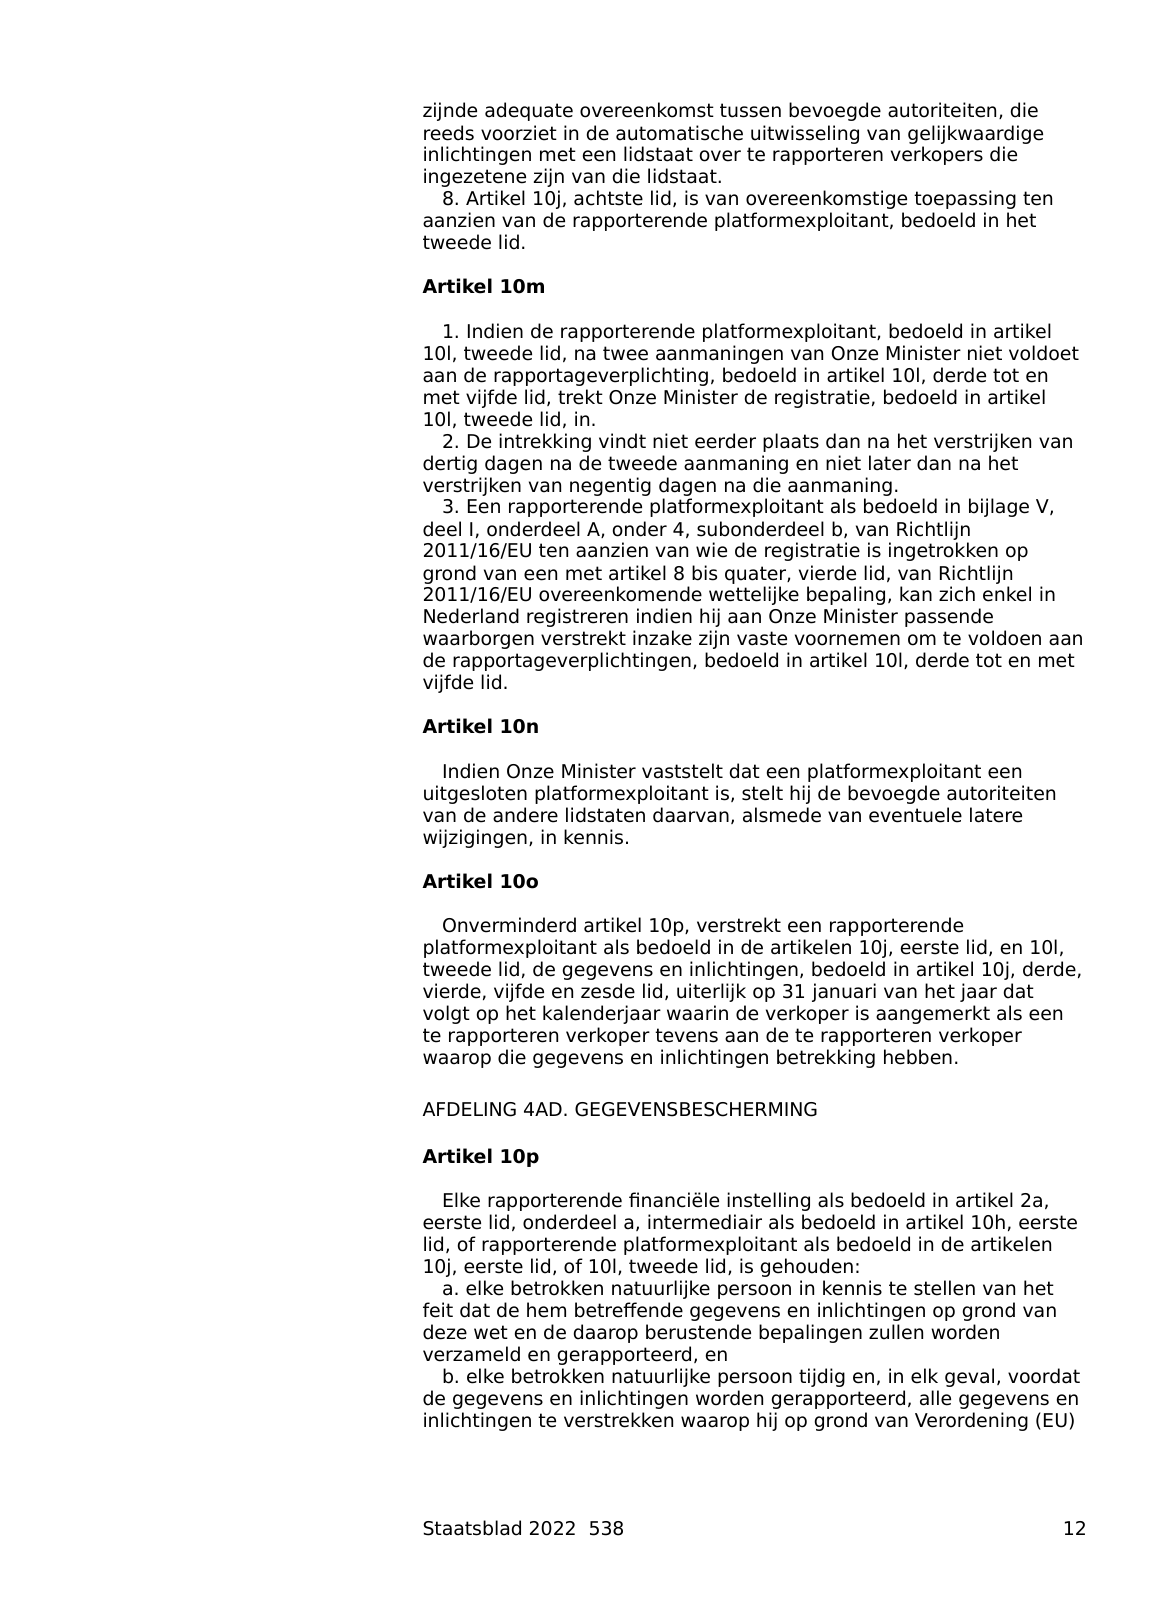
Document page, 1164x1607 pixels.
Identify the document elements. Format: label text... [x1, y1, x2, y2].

text 8. Artikel 10j, achtste lid, is van overeenkomstige toepassing ten aanzien van de rapporterende platformexploitant, bedoeld in het tweede lid. [422, 188, 1087, 254]
subtitle Artikel 10m [422, 276, 1087, 298]
text 3. Een rapporterende platformexploitant als bedoeld in bijlage V, deel I, onderdeel A, onder 4, subonderdeel b, van Richtlijn 2011/16/EU ten aanzien van wie de registratie is ingetrokken op grond van een met artikel 8 bis quater, vierde lid, van Richtlijn 2011/16/EU overeenkomende wettelijke bepaling, kan zich enkel in Nederland registreren indien hij aan Onze Minister passende waarborgen verstrekt inzake zijn vaste voornemen om te voldoen aan de rapportageverplichtingen, bedoeld in artikel 10l, derde tot en met vijfde lid. [422, 496, 1087, 694]
text zijnde adequate overeenkomst tussen bevoegde autoriteiten, die reeds voorziet in de automatische uitwisseling van gelijkwaardige inlichtingen met een lidstaat over te rapporteren verkopers die ingezetene zijn van die lidstaat. [422, 100, 1087, 188]
text Elke rapporterende financiële instelling als bedoeld in artikel 2a, eerste lid, onderdeel a, intermediair als bedoeld in artikel 10h, eerste lid, of rapporterende platformexploitant als bedoeld in de artikelen 10j, eerste lid, of 10l, tweede lid, is gehouden: [422, 1190, 1087, 1278]
subtitle Artikel 10o [422, 871, 1087, 893]
text b. elke betrokken natuurlijke persoon tijdig en, in elk geval, voordat de gegevens en inlichtingen worden gerapporteerd, alle gegevens en inlichtingen te verstrekken waarop hij op grond van Verordening (EU) [422, 1366, 1087, 1432]
text 1. Indien de rapporterende platformexploitant, bedoeld in artikel 10l, tweede lid, na twee aanmaningen van Onze Minister niet voldoet aan de rapportageverplichting, bedoeld in artikel 10l, derde tot en met vijfde lid, trekt Onze Minister de registratie, bedoeld in artikel 10l, tweede lid, in. [422, 321, 1087, 431]
subtitle Artikel 10p [422, 1146, 1087, 1168]
subtitle Artikel 10n [422, 716, 1087, 738]
subtitle AFDELING 4AD. GEGEVENSBESCHERMING [422, 1099, 1087, 1121]
text 2. De intrekking vindt niet eerder plaats dan na het verstrijken van dertig dagen na de tweede aanmaning en niet later dan na het verstrijken van negentig dagen na die aanmaning. [422, 431, 1087, 496]
text Indien Onze Minister vaststelt dat een platformexploitant een uitgesloten platformexploitant is, stelt hij de bevoegde autoriteiten van de andere lidstaten daarvan, alsmede van eventuele latere wijzigingen, in kennis. [422, 761, 1087, 848]
text Onverminderd artikel 10p, verstrekt een rapporterende platformexploitant als bedoeld in de artikelen 10j, eerste lid, en 10l, tweede lid, de gegevens en inlichtingen, bedoeld in artikel 10j, derde, vierde, vijfde en zesde lid, uiterlijk op 31 januari van het jaar dat volgt op het kalenderjaar waarin de verkoper is aangemerkt als een te rapporteren verkoper tevens aan de te rapporteren verkoper waarop die gegevens en inlichtingen betrekking hebben. [422, 915, 1087, 1069]
text a. elke betrokken natuurlijke persoon in kennis te stellen van het feit dat de hem betreffende gegevens en inlichtingen op grond van deze wet en de daarop berustende bepalingen zullen worden verzameld en gerapporteerd, en [422, 1278, 1087, 1366]
